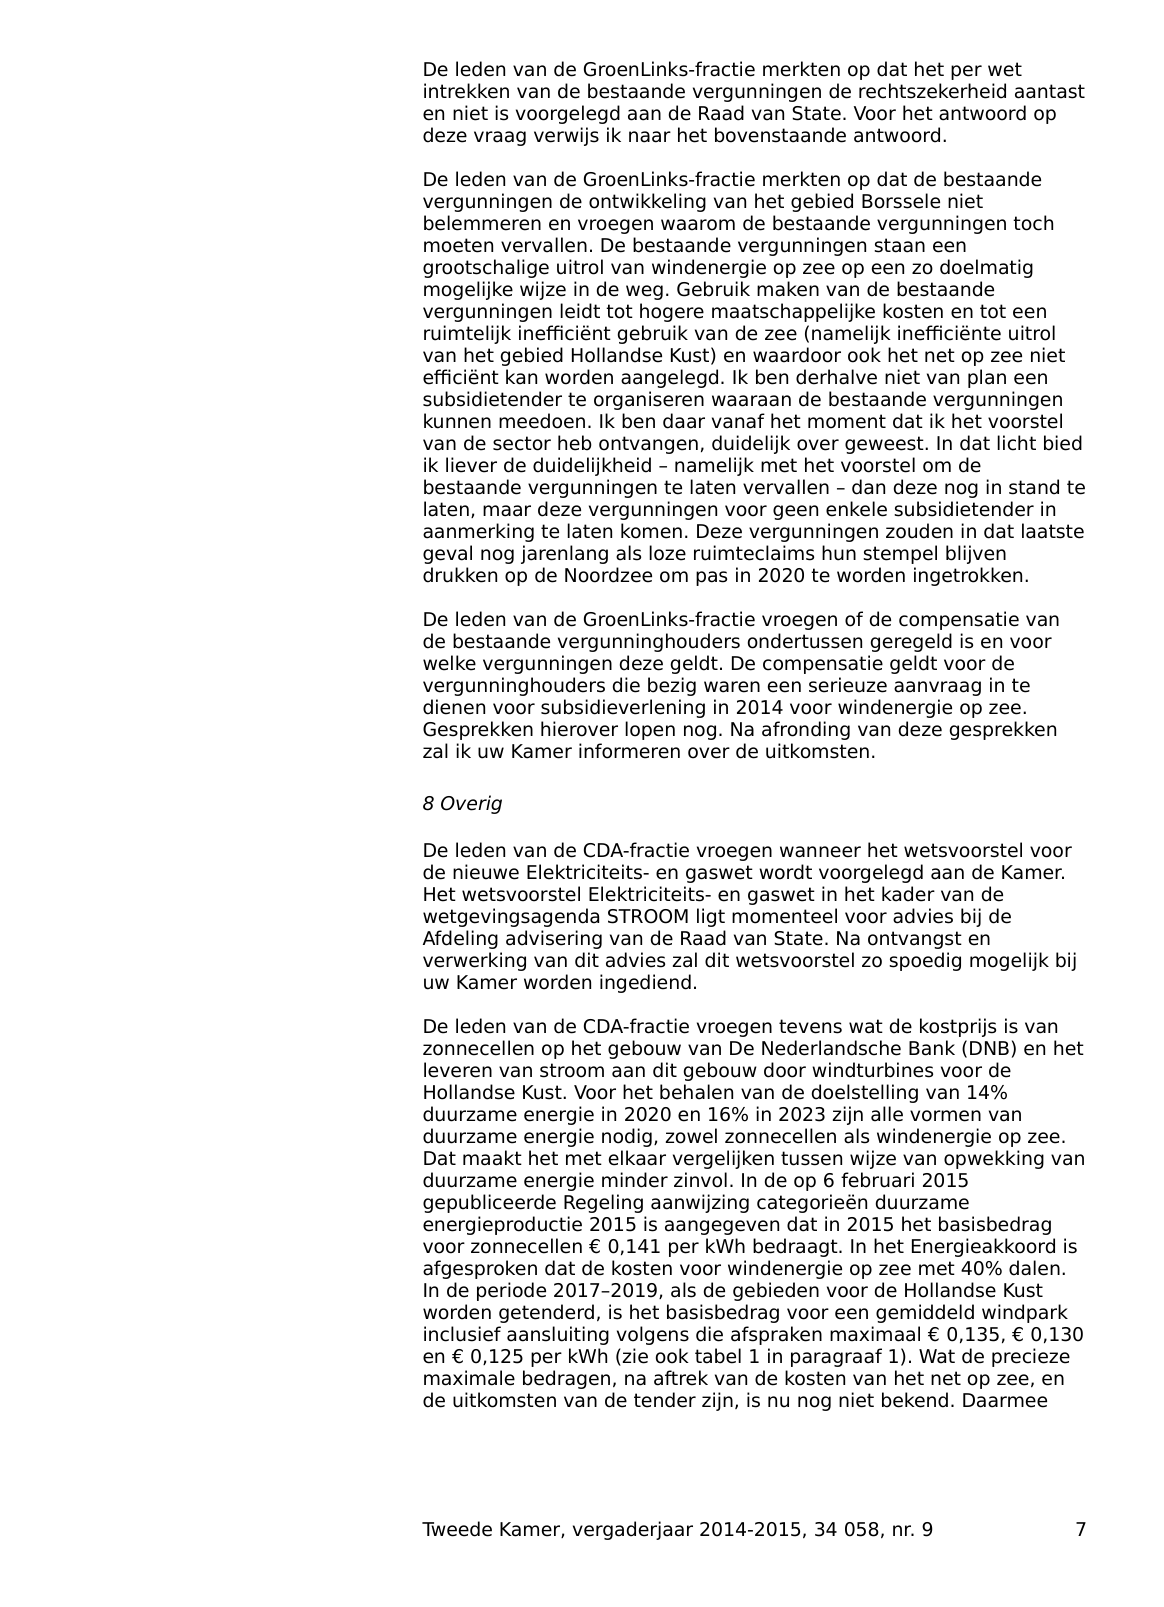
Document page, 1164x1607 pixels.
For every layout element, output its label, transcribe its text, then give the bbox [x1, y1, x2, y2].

text De leden van de GroenLinks-fractie merkten op dat de bestaande vergunningen de ontwikkeling van het gebied Borssele niet belemmeren en vroegen waarom de bestaande vergunningen toch moeten vervallen. De bestaande vergunningen staan een grootschalige uitrol van windenergie op zee op een zo doelmatig mogelijke wijze in de weg. Gebruik maken van de bestaande vergunningen leidt tot hogere maatschappelijke kosten en tot een ruimtelijk inefficiënt gebruik van de zee (namelijk inefficiënte uitrol van het gebied Hollandse Kust) en waardoor ook het net op zee niet efficiënt kan worden aangelegd. Ik ben derhalve niet van plan een subsidietender te organiseren waaraan de bestaande vergunningen kunnen meedoen. Ik ben daar vanaf het moment dat ik het voorstel van de sector heb ontvangen, duidelijk over geweest. In dat licht bied ik liever de duidelijkheid – namelijk met het voorstel om de bestaande vergunningen te laten vervallen – dan deze nog in stand te laten, maar deze vergunningen voor geen enkele subsidietender in aanmerking te laten komen. Deze vergunningen zouden in dat laatste geval nog jarenlang als loze ruimteclaims hun stempel blijven drukken op de Noordzee om pas in 2020 te worden ingetrokken. [422, 169, 1087, 587]
subtitle 8 Overig [422, 793, 1087, 815]
text De leden van de CDA-fractie vroegen tevens wat de kostprijs is van zonnecellen op het gebouw van De Nederlandsche Bank (DNB) en het leveren van stroom aan dit gebouw door windturbines voor de Hollandse Kust. Voor het behalen van de doelstelling van 14% duurzame energie in 2020 en 16% in 2023 zijn alle vormen van duurzame energie nodig, zowel zonnecellen als windenergie op zee. Dat maakt het met elkaar vergelijken tussen wijze van opwekking van duurzame energie minder zinvol. In de op 6 februari 2015 gepubliceerde Regeling aanwijzing categorieën duurzame energieproductie 2015 is aangegeven dat in 2015 het basisbedrag voor zonnecellen € 0,141 per kWh bedraagt. In het Energieakkoord is afgesproken dat de kosten voor windenergie op zee met 40% dalen. In de periode 2017–2019, als de gebieden voor de Hollandse Kust worden getenderd, is het basisbedrag voor een gemiddeld windpark inclusief aansluiting volgens die afspraken maximaal € 0,135, € 0,130 en € 0,125 per kWh (zie ook tabel 1 in paragraaf 1). Wat de precieze maximale bedragen, na aftrek van de kosten van het net op zee, en de uitkomsten van de tender zijn, is nu nog niet bekend. Daarmee [422, 1016, 1087, 1411]
text De leden van de CDA-fractie vroegen wanneer het wetsvoorstel voor de nieuwe Elektriciteits- en gaswet wordt voorgelegd aan de Kamer. Het wetsvoorstel Elektriciteits- en gaswet in het kader van de wetgevingsagenda STROOM ligt momenteel voor advies bij de Afdeling advisering van de Raad van State. Na ontvangst en verwerking van dit advies zal dit wetsvoorstel zo spoedig mogelijk bij uw Kamer worden ingediend. [422, 840, 1087, 994]
text De leden van de GroenLinks-fractie vroegen of de compensatie van de bestaande vergunninghouders ondertussen geregeld is en voor welke vergunningen deze geldt. De compensatie geldt voor de vergunninghouders die bezig waren een serieuze aanvraag in te dienen voor subsidieverlening in 2014 voor windenergie op zee. Gesprekken hierover lopen nog. Na afronding van deze gesprekken zal ik uw Kamer informeren over de uitkomsten. [422, 609, 1087, 763]
text De leden van de GroenLinks-fractie merkten op dat het per wet intrekken van de bestaande vergunningen de rechtszekerheid aantast en niet is voorgelegd aan de Raad van State. Voor het antwoord op deze vraag verwijs ik naar het bovenstaande antwoord. [422, 59, 1087, 147]
